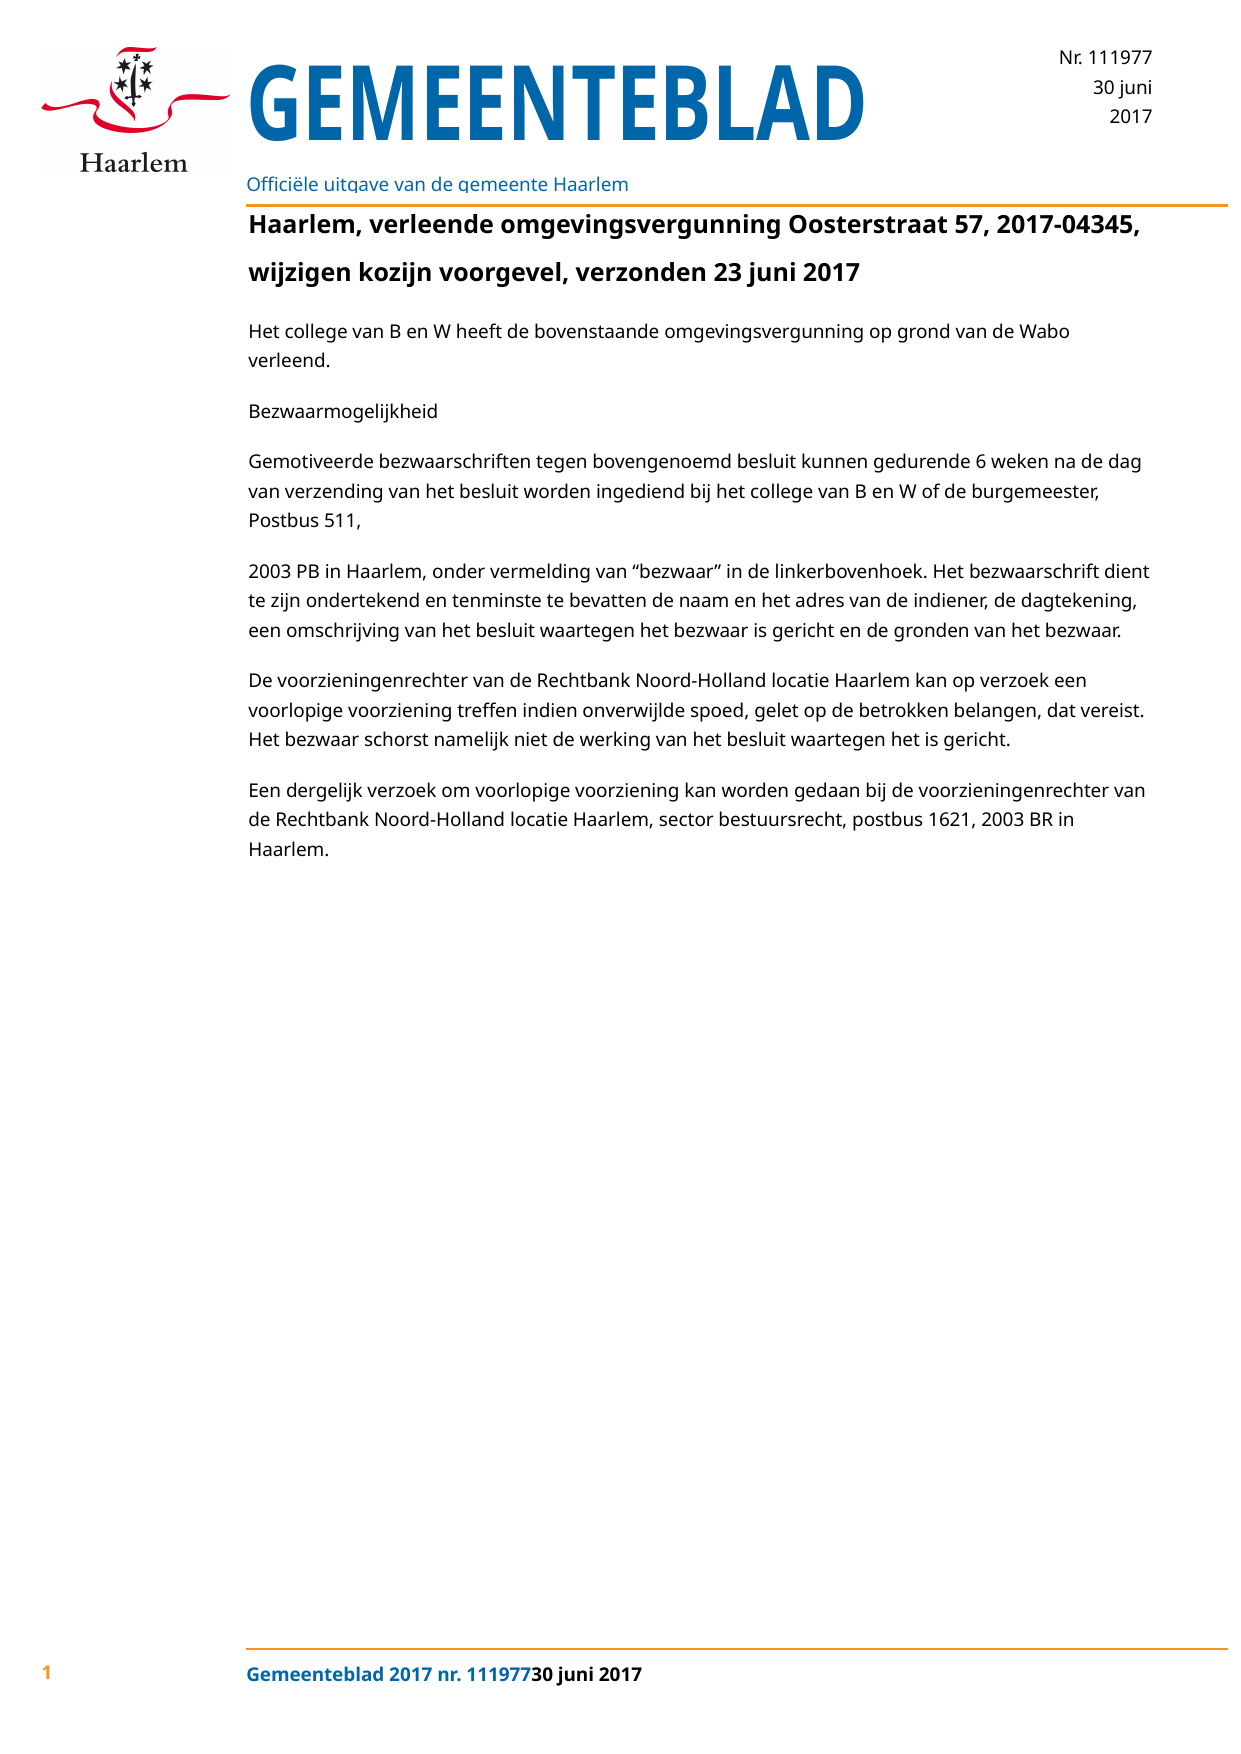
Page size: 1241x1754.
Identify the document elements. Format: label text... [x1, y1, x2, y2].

text Bezwaarmogelijkheid [248, 398, 1152, 424]
picture [41, 47, 231, 172]
text Haarlem, verleende omgevingsvergunning Oosterstraat 57, 2017-04345, wijzigen kozijn voorgevel, verzonden 23 juni 2017 [248, 207, 1152, 288]
text De voorzieningenrechter van de Rechtbank Noord-Holland locatie Haarlem kan op verzoek een voorlopige voorziening treffen indien onverwijlde spoed, gelet op de betrokken belangen, dat vereist. Het bezwaar schorst namelijk niet de werking van het besluit waartegen het is gericht. [248, 667, 1152, 752]
text Het college van B en W heeft de bovenstaande omgevingsvergunning op grond van de Wabo verleend. [248, 318, 1152, 373]
text Gemotiveerde bezwaarschriften tegen bovengenoemd besluit kunnen gedurende 6 weken na de dag van verzending van het besluit worden ingediend bij het college van B en W of de burgemeester, Postbus 511, [248, 448, 1152, 533]
text 2003 PB in Haarlem, onder vermelding van “bezwaar” in de linkerbovenhoek. Het bezwaarschrift dient te zijn ondertekend en tenminste te bevatten de naam en het adres van de indiener, de dagtekening, een omschrijving van het besluit waartegen het bezwaar is gericht en de gronden van het bezwaar. [248, 558, 1152, 643]
text Een dergelijk verzoek om voorlopige voorziening kan worden gedaan bij de voorzieningenrechter van de Rechtbank Noord-Holland locatie Haarlem, sector bestuursrecht, postbus 1621, 2003 BR in Haarlem. [248, 777, 1152, 862]
